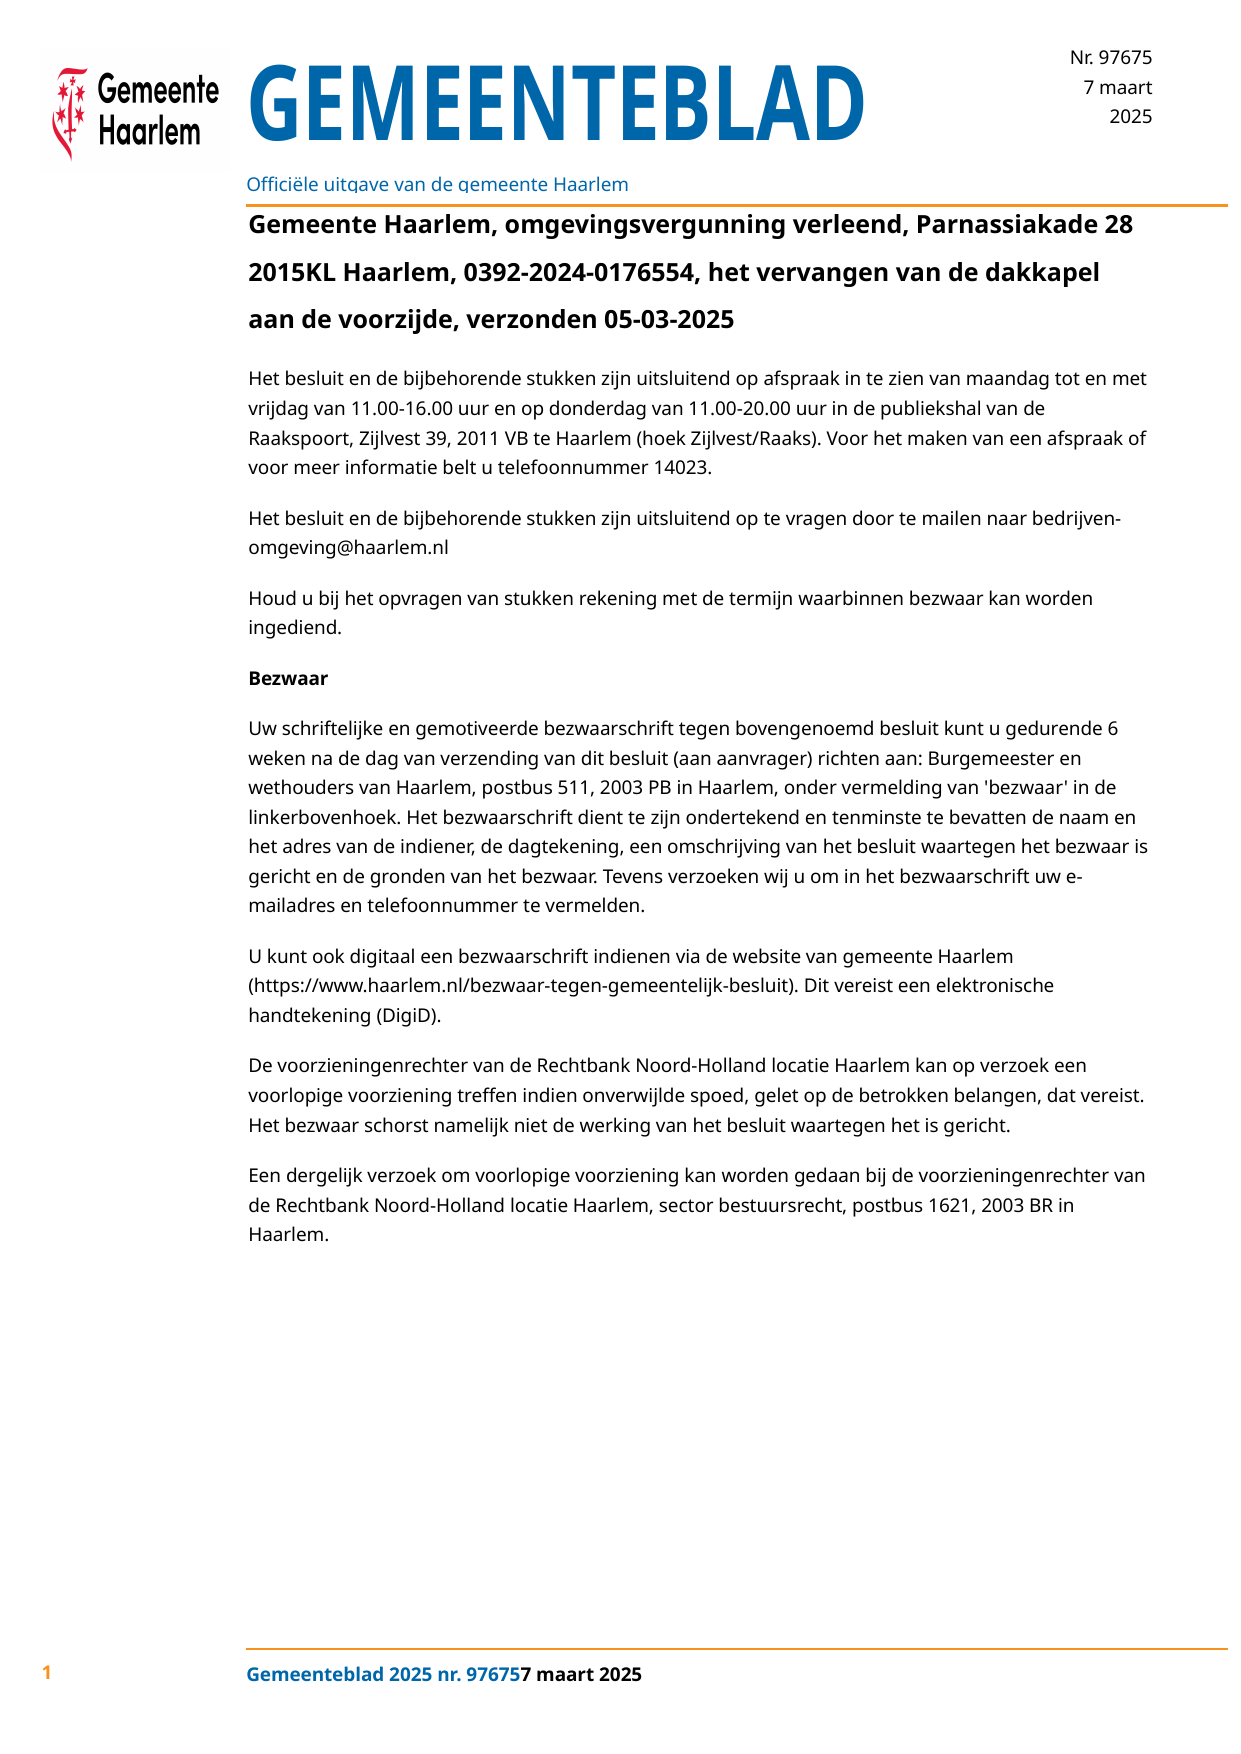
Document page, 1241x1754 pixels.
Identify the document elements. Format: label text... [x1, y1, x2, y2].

text Het besluit en de bijbehorende stukken zijn uitsluitend op te vragen door te mailen naar bedrijven-omgeving@haarlem.nl [248, 505, 1152, 560]
text U kunt ook digitaal een bezwaarschrift indienen via de website van gemeente Haarlem (https://www.haarlem.nl/bezwaar-tegen-gemeentelijk-besluit). Dit vereist een elektronische handtekening (DigiD). [248, 943, 1152, 1028]
text Houd u bij het opvragen van stukken rekening met de termijn waarbinnen bezwaar kan worden ingediend. [248, 585, 1152, 640]
text Het besluit en de bijbehorende stukken zijn uitsluitend op afspraak in te zien van maandag tot en met vrijdag van 11.00-16.00 uur en op donderdag van 11.00-20.00 uur in de publiekshal van de Raakspoort, Zijlvest 39, 2011 VB te Haarlem (hoek Zijlvest/Raaks). Voor het maken van een afspraak of voor meer informatie belt u telefoonnummer 14023. [248, 366, 1152, 480]
text De voorzieningenrechter van de Rechtbank Noord-Holland locatie Haarlem kan op verzoek een voorlopige voorziening treffen indien onverwijlde spoed, gelet op de betrokken belangen, dat vereist. Het bezwaar schorst namelijk niet de werking van het besluit waartegen het is gericht. [248, 1053, 1152, 1137]
picture [41, 47, 231, 172]
text Bezwaar [248, 665, 1152, 690]
text Een dergelijk verzoek om voorlopige voorziening kan worden gedaan bij de voorzieningenrechter van de Rechtbank Noord-Holland locatie Haarlem, sector bestuursrecht, postbus 1621, 2003 BR in Haarlem. [248, 1162, 1152, 1247]
text Gemeente Haarlem, omgevingsvergunning verleend, Parnassiakade 28 2015KL Haarlem, 0392-2024-0176554, het vervangen van de dakkapel aan de voorzijde, verzonden 05-03-2025 [248, 207, 1152, 336]
text Uw schriftelijke en gemotiveerde bezwaarschrift tegen bovengenoemd besluit kunt u gedurende 6 weken na de dag van verzending van dit besluit (aan aanvrager) richten aan: Burgemeester en wethouders van Haarlem, postbus 511, 2003 PB in Haarlem, onder vermelding van 'bezwaar' in de linkerbovenhoek. Het bezwaarschrift dient te zijn ondertekend en tenminste te bevatten de naam en het adres van de indiener, de dagtekening, een omschrijving van het besluit waartegen het bezwaar is gericht en de gronden van het bezwaar. Tevens verzoeken wij u om in het bezwaarschrift uw e-mailadres en telefoonnummer te vermelden. [248, 715, 1152, 918]
